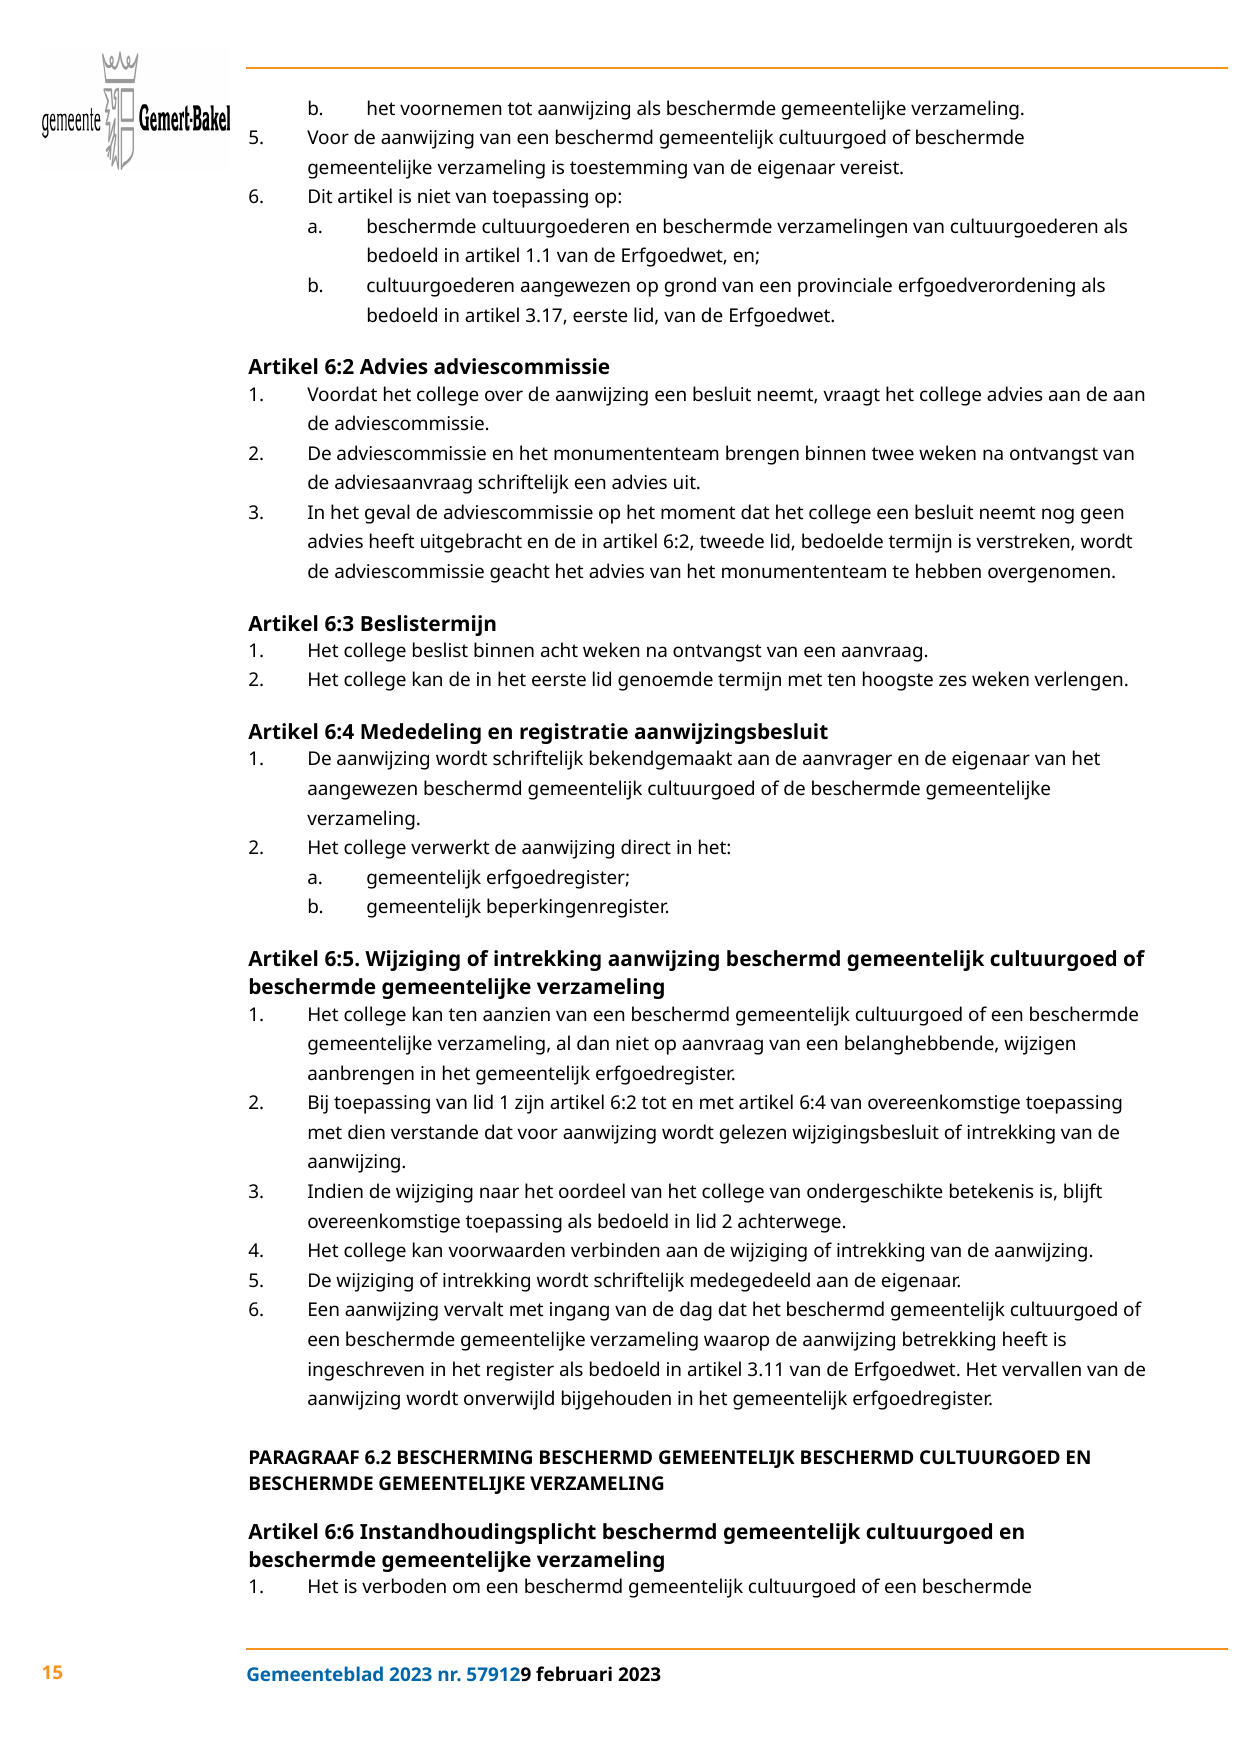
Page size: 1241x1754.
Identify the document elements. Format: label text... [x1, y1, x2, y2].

list In het geval de adviescommissie op het moment dat het college een besluit neemt nog geen advies heeft uitgebracht en de in artikel 6:2, tweede lid, bedoelde termijn is verstreken, wordt de adviescommissie geacht het advies van het monumententeam te hebben overgenomen. [248, 499, 1152, 584]
list Het college kan ten aanzien van een beschermd gemeentelijk cultuurgoed of een beschermde gemeentelijke verzameling, al dan niet op aanvraag van een belanghebbende, wijzigen aanbrengen in het gemeentelijk erfgoedregister. [248, 1001, 1152, 1086]
list Dit artikel is niet van toepassing op: [248, 183, 1152, 209]
list Voor de aanwijzing van een beschermd gemeentelijk cultuurgoed of beschermde gemeentelijke verzameling is toestemming van de eigenaar vereist. [248, 124, 1152, 180]
list gemeentelijk beperkingenregister. [307, 893, 1152, 919]
list het voornemen tot aanwijzing als beschermde gemeentelijke verzameling. [307, 95, 1152, 121]
list gemeentelijk erfgoedregister; [307, 864, 1152, 889]
list Indien de wijziging naar het oordeel van het college van ondergeschikte betekenis is, blijft overeenkomstige toepassing als bedoeld in lid 2 achterwege. [248, 1178, 1152, 1233]
list De adviescommissie en het monumententeam brengen binnen twee weken na ontvangst van de adviesaanvraag schriftelijk een advies uit. [248, 440, 1152, 495]
list cultuurgoederen aangewezen op grond van een provinciale erfgoedverordening als bedoeld in artikel 3.17, eerste lid, van de Erfgoedwet. [307, 272, 1152, 328]
list Voordat het college over de aanwijzing een besluit neemt, vraagt het college advies aan de aan de adviescommissie. [248, 381, 1152, 436]
text Artikel 6:2 Advies adviescommissie [248, 352, 1152, 381]
list De wijziging of intrekking wordt schriftelijk medegedeeld aan de eigenaar. [248, 1267, 1152, 1293]
picture [41, 47, 231, 172]
list Het college kan voorwaarden verbinden aan de wijziging of intrekking van de aanwijzing. [248, 1237, 1152, 1263]
list Bij toepassing van lid 1 zijn artikel 6:2 tot en met artikel 6:4 van overeenkomstige toepassing met dien verstande dat voor aanwijzing wordt gelezen wijzigingsbesluit of intrekking van de aanwijzing. [248, 1089, 1152, 1174]
list De aanwijzing wordt schriftelijk bekendgemaakt aan de aanvrager en de eigenaar van het aangewezen beschermd gemeentelijk cultuurgoed of de beschermde gemeentelijke verzameling. [248, 746, 1152, 830]
text Artikel 6:5. Wijziging of intrekking aanwijzing beschermd gemeentelijk cultuurgoed of beschermde gemeentelijke verzameling [248, 944, 1152, 1001]
list Een aanwijzing vervalt met ingang van de dag dat het beschermd gemeentelijk cultuurgoed of een beschermde gemeentelijke verzameling waarop de aanwijzing betrekking heeft is ingeschreven in het register als bedoeld in artikel 3.11 van de Erfgoedwet. Het vervallen van de aanwijzing wordt onverwijld bijgehouden in het gemeentelijk erfgoedregister. [248, 1297, 1152, 1411]
text Artikel 6:4 Mededeling en registratie aanwijzingsbesluit [248, 717, 1152, 746]
list Het college beslist binnen acht weken na ontvangst van een aanvraag. [248, 637, 1152, 663]
list beschermde cultuurgoederen en beschermde verzamelingen van cultuurgoederen als bedoeld in artikel 1.1 van de Erfgoedwet, en; [307, 213, 1152, 268]
text Artikel 6:6 Instandhoudingsplicht beschermd gemeentelijk cultuurgoed en beschermde gemeentelijke verzameling [248, 1517, 1152, 1574]
list Het college kan de in het eerste lid genoemde termijn met ten hoogste zes weken verlengen. [248, 667, 1152, 692]
text Artikel 6:3 Beslistermijn [248, 609, 1152, 637]
list Het college verwerkt de aanwijzing direct in het: [248, 834, 1152, 860]
text PARAGRAAF 6.2 BESCHERMING BESCHERMD GEMEENTELIJK BESCHERMD CULTUURGOED EN BESCHERMDE GEMEENTELIJKE VERZAMELING [248, 1444, 1152, 1496]
list Het is verboden om een beschermd gemeentelijk cultuurgoed of een beschermde [248, 1574, 1152, 1599]
